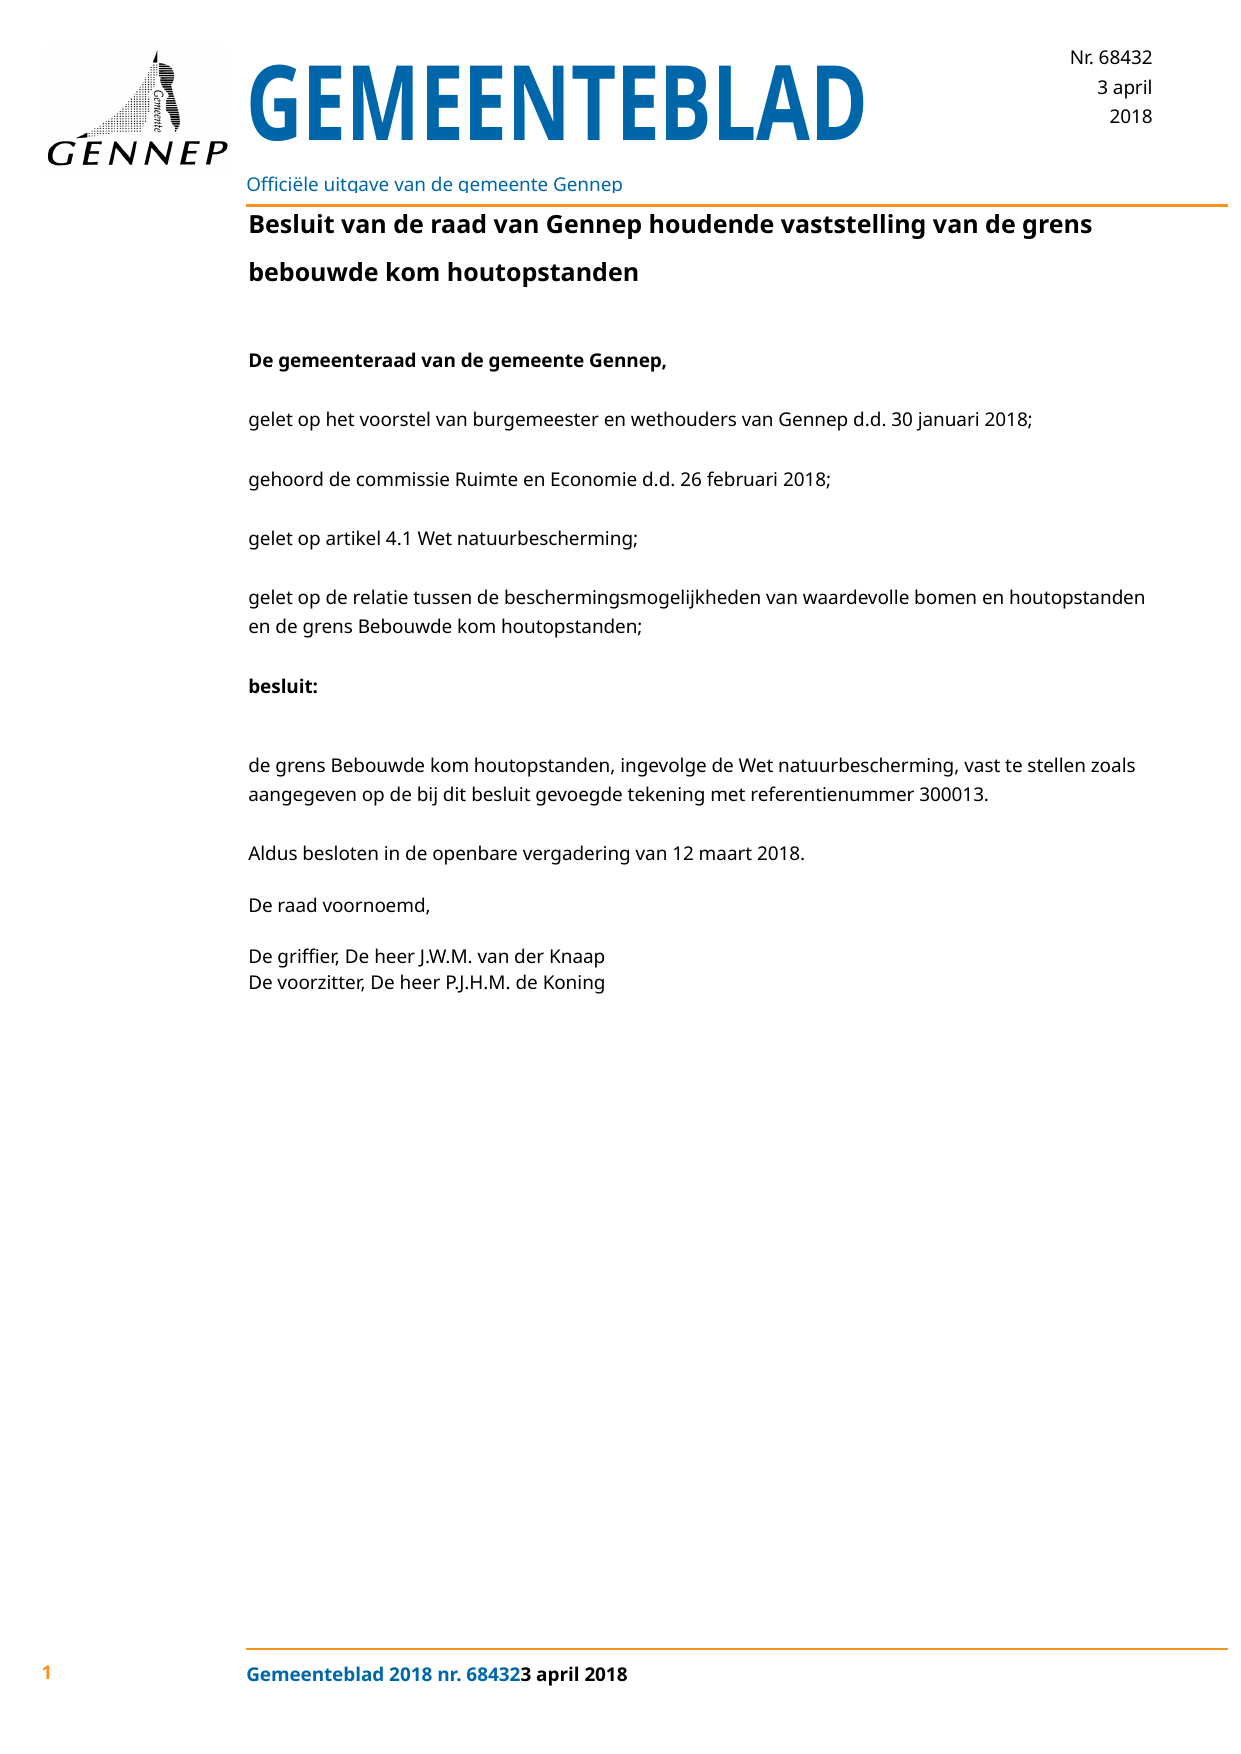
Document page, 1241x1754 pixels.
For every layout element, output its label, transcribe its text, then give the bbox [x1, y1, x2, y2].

text Aldus besloten in de openbare vergadering van 12 maart 2018. [248, 841, 1152, 866]
text Besluit van de raad van Gennep houdende vaststelling van de grens bebouwde kom houtopstanden [248, 207, 1152, 288]
picture [41, 47, 231, 172]
text gelet op het voorstel van burgemeester en wethouders van Gennep d.d. 30 januari 2018; [248, 407, 1152, 432]
text De gemeenteraad van de gemeente Gennep, [248, 347, 1152, 373]
text de grens Bebouwde kom houtopstanden, ingevolge de Wet natuurbescherming, vast te stellen zoals aangegeven op de bij dit besluit gevoegde tekening met referentienummer 300013. [248, 752, 1152, 807]
text gelet op de relatie tussen de beschermingsmogelijkheden van waardevolle bomen en houtopstanden en de grens Bebouwde kom houtopstanden; [248, 584, 1152, 639]
text besluit: [248, 673, 1152, 699]
text De griffier, De heer J.W.M. van der Knaap [248, 943, 1152, 969]
text De raad voornoemd, [248, 892, 1152, 918]
text gelet op artikel 4.1 Wet natuurbescherming; [248, 525, 1152, 551]
text De voorzitter, De heer P.J.H.M. de Koning [248, 969, 1152, 995]
text gehoord de commissie Ruimte en Economie d.d. 26 februari 2018; [248, 466, 1152, 492]
